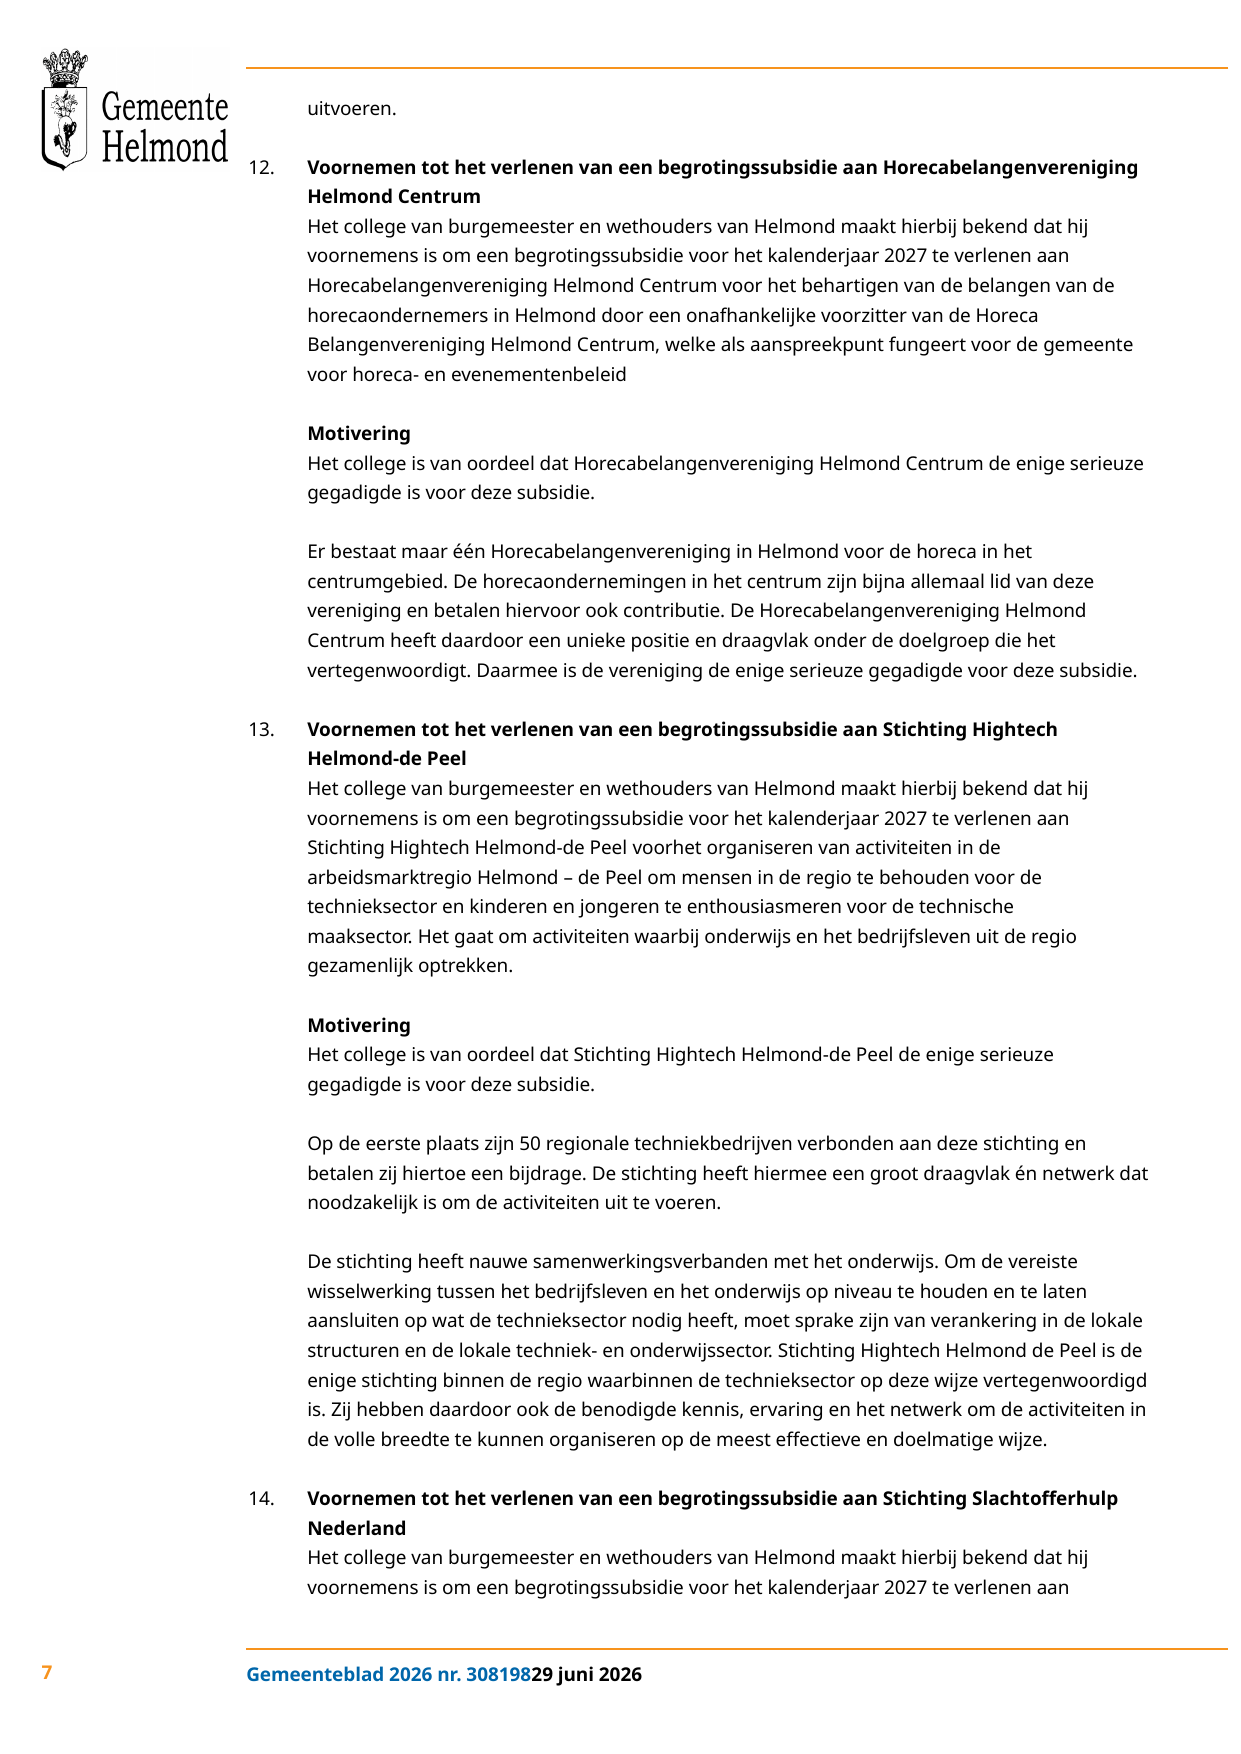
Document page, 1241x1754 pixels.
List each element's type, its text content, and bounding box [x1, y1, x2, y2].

list Voornemen tot het verlenen van een begrotingssubsidie aan Stichting Slachtofferhulp Nederland [248, 1485, 1152, 1541]
list Het college van burgemeester en wethouders van Helmond maakt hierbij bekend dat hij voornemens is om een begrotingssubsidie voor het kalenderjaar 2027 te verlenen aan Horecabelangenvereniging Helmond Centrum voor het behartigen van de belangen van de horecaondernemers in Helmond door een onafhankelijke voorzitter van de Horeca Belangenvereniging Helmond Centrum, welke als aanspreekpunt fungeert voor de gemeente voor horeca- en evenementenbeleid [248, 213, 1152, 387]
list Op de eerste plaats zijn 50 regionale techniekbedrijven verbonden aan deze stichting en betalen zij hiertoe een bijdrage. De stichting heeft hiermee een groot draagvlak én netwerk dat noodzakelijk is om de activiteiten uit te voeren. [248, 1130, 1152, 1215]
list Voornemen tot het verlenen van een begrotingssubsidie aan Stichting Hightech Helmond-de Peel [248, 716, 1152, 771]
list uitvoeren. [248, 95, 1152, 121]
list Het college is van oordeel dat Horecabelangenvereniging Helmond Centrum de enige serieuze gegadigde is voor deze subsidie. [248, 450, 1152, 505]
list Motivering [248, 420, 1152, 446]
list Het college van burgemeester en wethouders van Helmond maakt hierbij bekend dat hij voornemens is om een begrotingssubsidie voor het kalenderjaar 2027 te verlenen aan Stichting Hightech Helmond-de Peel voorhet organiseren van activiteiten in de arbeidsmarktregio Helmond – de Peel om mensen in de regio te behouden voor de technieksector en kinderen en jongeren te enthousiasmeren voor de technische maaksector. Het gaat om activiteiten waarbij onderwijs en het bedrijfsleven uit de regio gezamenlijk optrekken. [248, 775, 1152, 978]
list Het college van burgemeester en wethouders van Helmond maakt hierbij bekend dat hij voornemens is om een begrotingssubsidie voor het kalenderjaar 2027 te verlenen aan [248, 1544, 1152, 1600]
list Er bestaat maar één Horecabelangenvereniging in Helmond voor de horeca in het centrumgebied. De horecaondernemingen in het centrum zijn bijna allemaal lid van deze vereniging en betalen hiervoor ook contributie. De Horecabelangenvereniging Helmond Centrum heeft daardoor een unieke positie en draagvlak onder de doelgroep die het vertegenwoordigt. Daarmee is de vereniging de enige serieuze gegadigde voor deze subsidie. [248, 538, 1152, 683]
picture [41, 47, 231, 172]
list Het college is van oordeel dat Stichting Hightech Helmond-de Peel de enige serieuze gegadigde is voor deze subsidie. [248, 1041, 1152, 1097]
list Motivering [248, 1012, 1152, 1038]
list De stichting heeft nauwe samenwerkingsverbanden met het onderwijs. Om de vereiste wisselwerking tussen het bedrijfsleven en het onderwijs op niveau te houden en te laten aansluiten op wat de technieksector nodig heeft, moet sprake zijn van verankering in de lokale structuren en de lokale techniek- en onderwijssector. Stichting Hightech Helmond de Peel is de enige stichting binnen de regio waarbinnen de technieksector op deze wijze vertegenwoordigd is. Zij hebben daardoor ook de benodigde kennis, ervaring en het netwerk om de activiteiten in de volle breedte te kunnen organiseren op de meest effectieve en doelmatige wijze. [248, 1248, 1152, 1452]
list Voornemen tot het verlenen van een begrotingssubsidie aan Horecabelangenvereniging Helmond Centrum [248, 154, 1152, 209]
